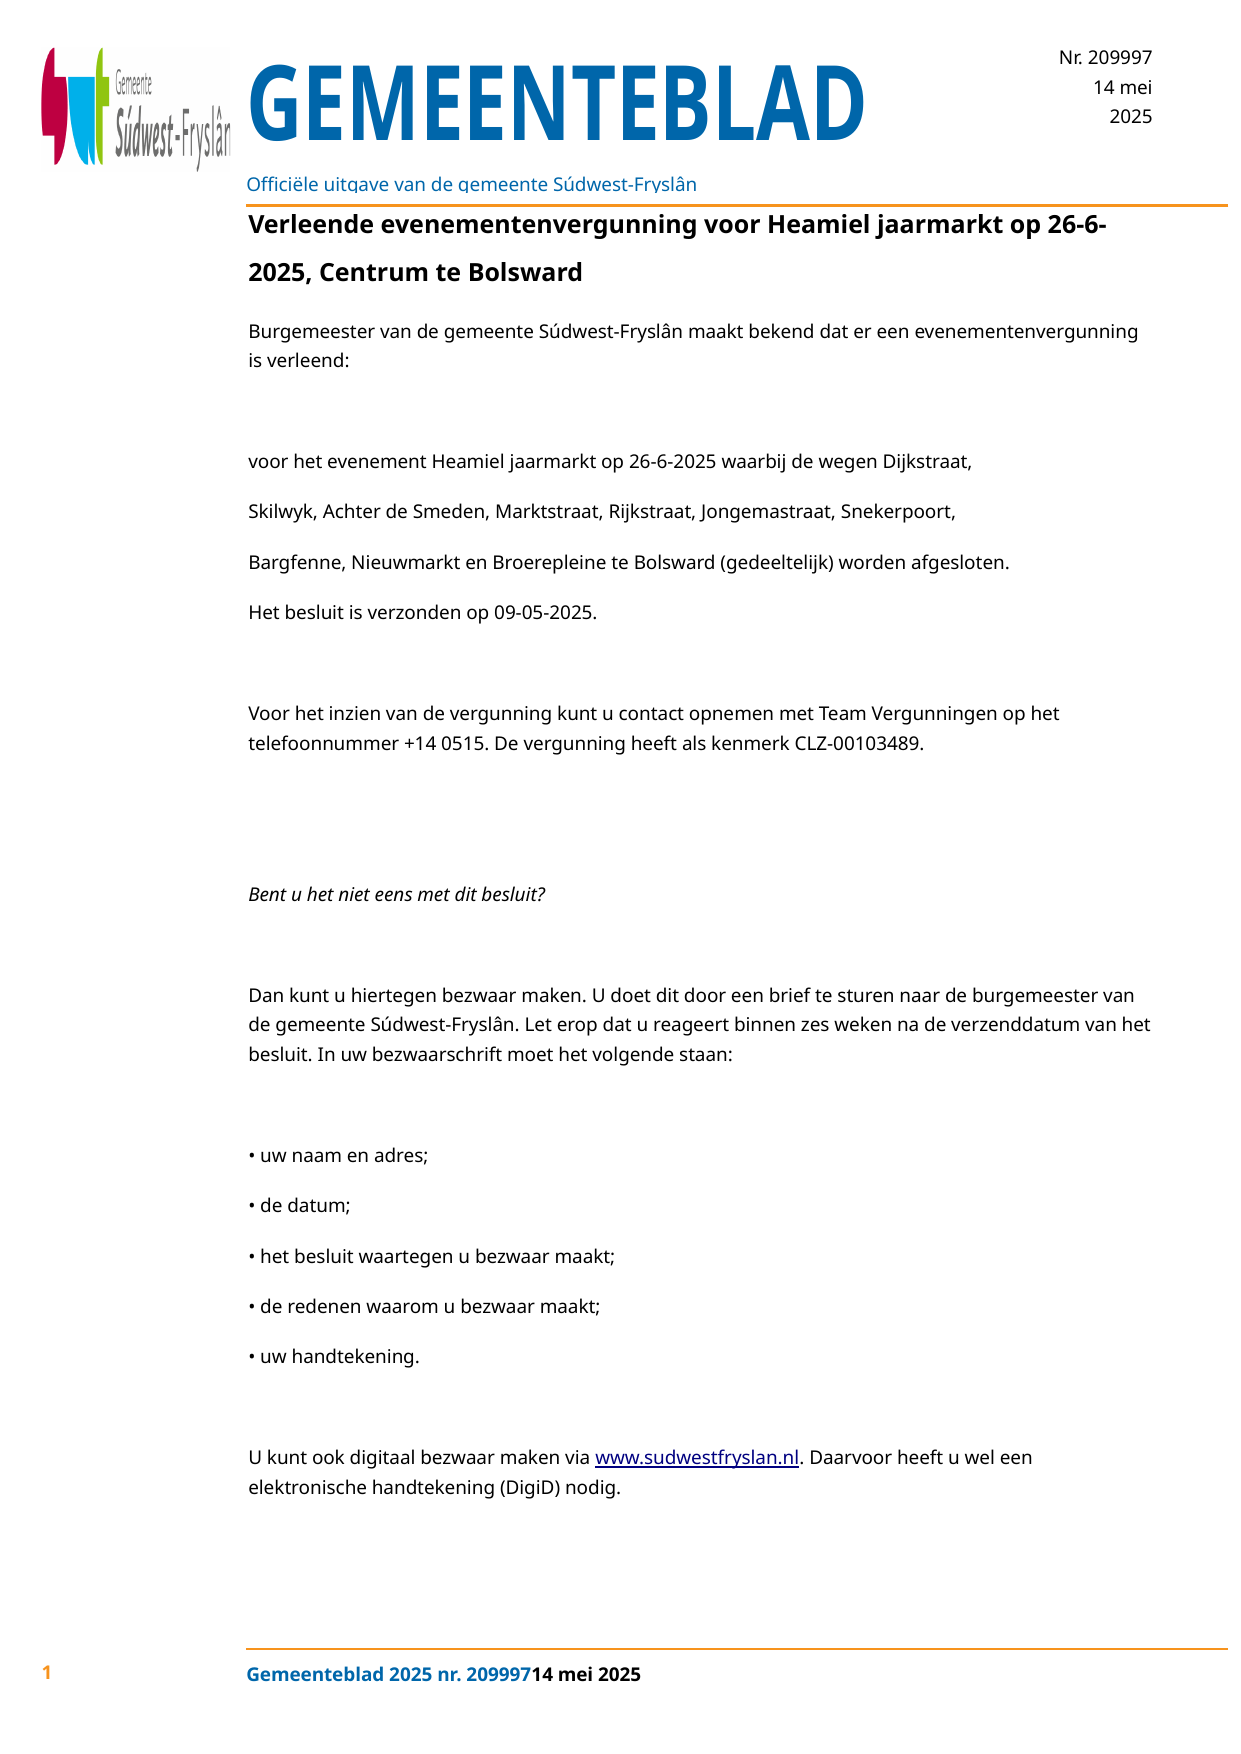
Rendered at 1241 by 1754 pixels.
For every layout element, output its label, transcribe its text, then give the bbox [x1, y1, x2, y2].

text • uw handtekening. [248, 1344, 1152, 1369]
text Verleende evenementenvergunning voor Heamiel jaarmarkt op 26-6-2025, Centrum te Bolsward [248, 207, 1152, 288]
picture [41, 47, 231, 172]
text • de redenen waarom u bezwaar maakt; [248, 1293, 1152, 1319]
text • de datum; [248, 1192, 1152, 1218]
text U kunt ook digitaal bezwaar maken via www.sudwestfryslan.nl. Daarvoor heeft u wel een elektronische handtekening (DigiD) nodig. [248, 1444, 1152, 1500]
text Dan kunt u hiertegen bezwaar maken. U doet dit door een brief te sturen naar de burgemeester van de gemeente Súdwest-Fryslân. Let erop dat u reageert binnen zes weken na de verzenddatum van het besluit. In uw bezwaarschrift moet het volgende staan: [248, 982, 1152, 1067]
text voor het evenement Heamiel jaarmarkt op 26-6-2025 waarbij de wegen Dijkstraat, [248, 448, 1152, 474]
text Het besluit is verzonden op 09-05-2025. [248, 599, 1152, 625]
text • uw naam en adres; [248, 1142, 1152, 1168]
text • het besluit waartegen u bezwaar maakt; [248, 1243, 1152, 1269]
text Bent u het niet eens met dit besluit? [248, 881, 1152, 907]
text Voor het inzien van de vergunning kunt u contact opnemen met Team Vergunningen op het telefoonnummer +14 0515. De vergunning heeft als kenmerk CLZ-00103489. [248, 700, 1152, 756]
text Skilwyk, Achter de Smeden, Marktstraat, Rijkstraat, Jongemastraat, Snekerpoort, [248, 499, 1152, 524]
text Bargfenne, Nieuwmarkt en Broerepleine te Bolsward (gedeeltelijk) worden afgesloten. [248, 549, 1152, 575]
text Burgemeester van de gemeente Súdwest-Fryslân maakt bekend dat er een evenementenvergunning is verleend: [248, 318, 1152, 373]
